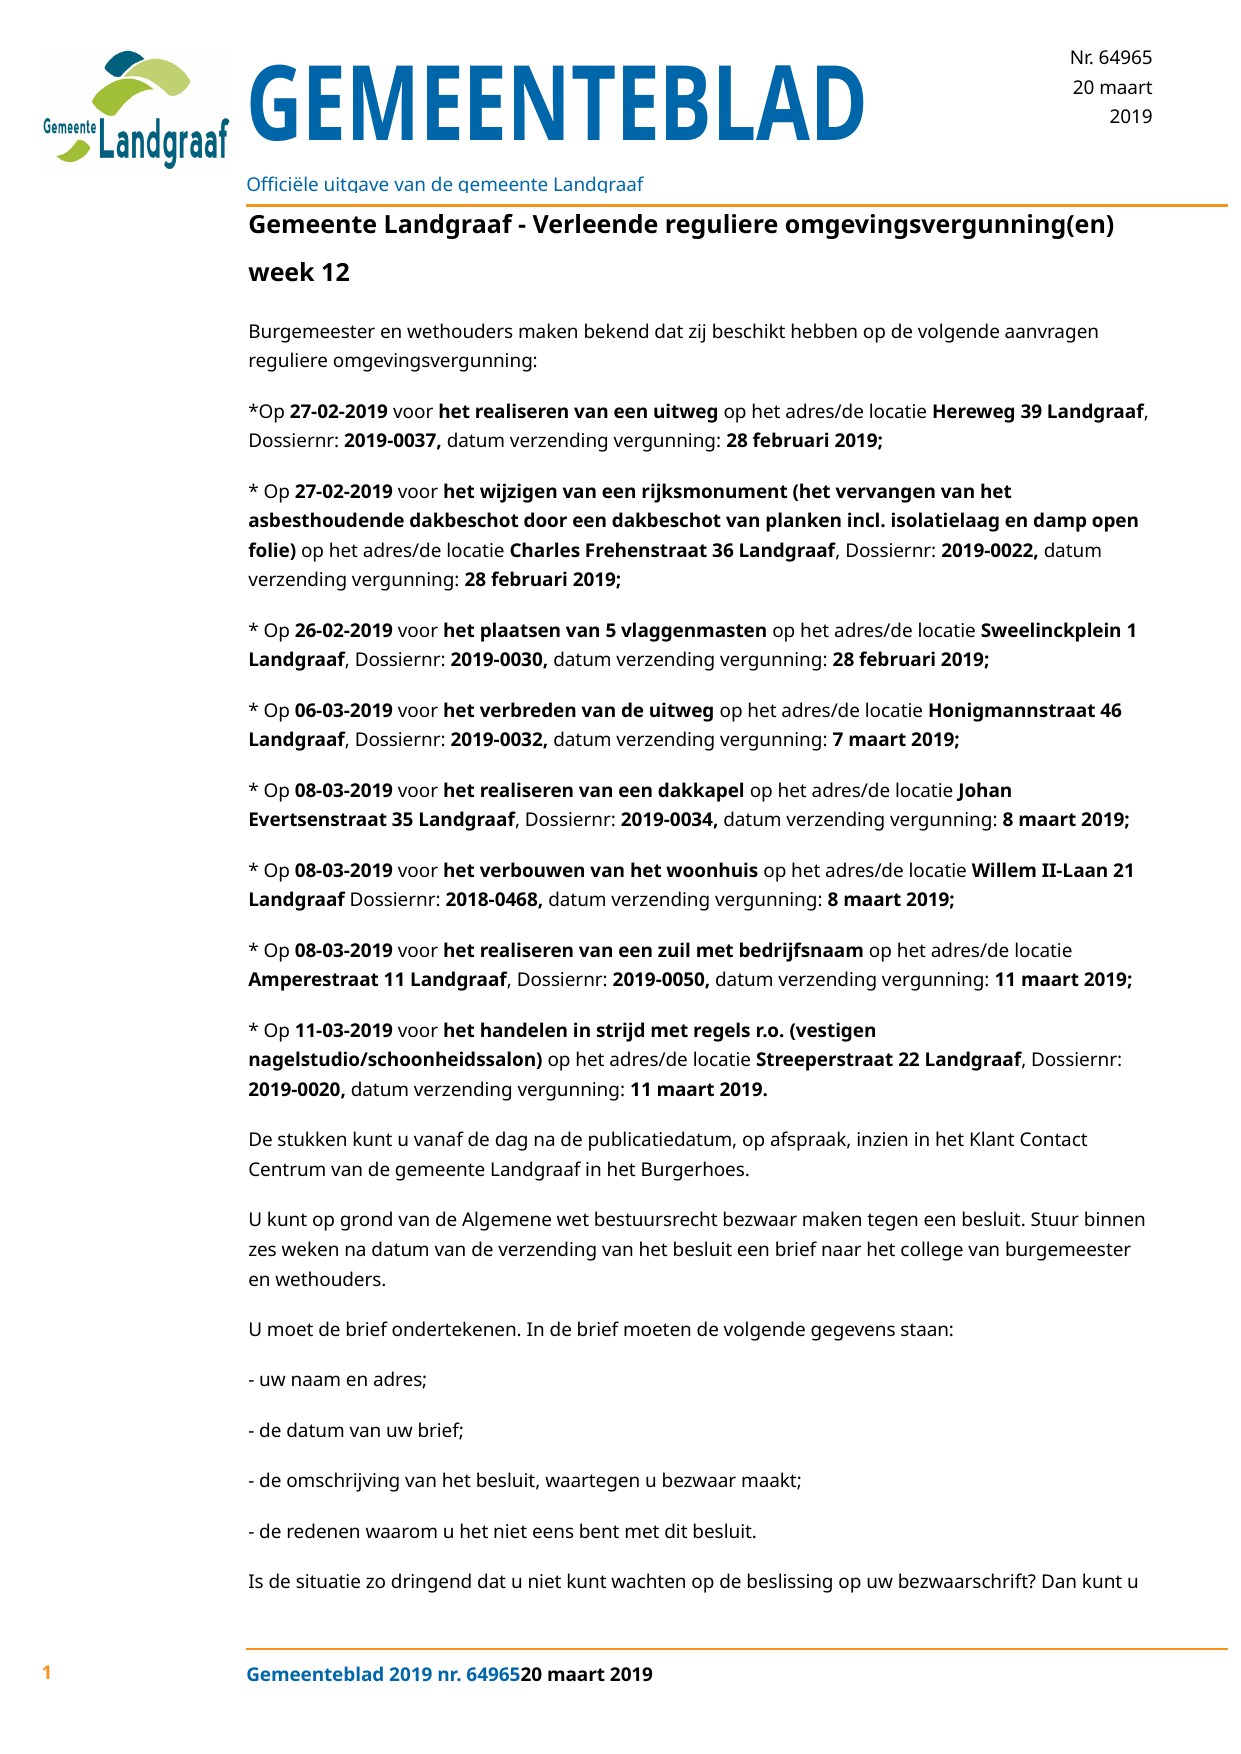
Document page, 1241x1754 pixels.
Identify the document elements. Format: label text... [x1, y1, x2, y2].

text - de datum van uw brief; [248, 1417, 1152, 1443]
text - de redenen waarom u het niet eens bent met dit besluit. [248, 1518, 1152, 1544]
text * Op 27-02-2019 voor het wijzigen van een rijksmonument (het vervangen van het asbesthoudende dakbeschot door een dakbeschot van planken incl. isolatielaag en damp open folie) op het adres/de locatie Charles Frehenstraat 36 Landgraaf, Dossiernr: 2019-0022, datum verzending vergunning: 28 februari 2019; [248, 478, 1152, 592]
text U kunt op grond van de Algemene wet bestuursrecht bezwaar maken tegen een besluit. Stuur binnen zes weken na datum van de verzending van het besluit een brief naar het college van burgemeester en wethouders. [248, 1207, 1152, 1292]
text U moet de brief ondertekenen. In de brief moeten de volgende gegevens staan: [248, 1316, 1152, 1342]
text De stukken kunt u vanaf de dag na de publicatiedatum, op afspraak, inzien in het Klant Contact Centrum van de gemeente Landgraaf in het Burgerhoes. [248, 1127, 1152, 1182]
text * Op 11-03-2019 voor het handelen in strijd met regels r.o. (vestigen nagelstudio/schoonheidssalon) op het adres/de locatie Streeperstraat 22 Landgraaf, Dossiernr: 2019-0020, datum verzending vergunning: 11 maart 2019. [248, 1017, 1152, 1102]
text * Op 08-03-2019 voor het verbouwen van het woonhuis op het adres/de locatie Willem II-Laan 21 Landgraaf Dossiernr: 2018-0468, datum verzending vergunning: 8 maart 2019; [248, 857, 1152, 912]
picture [41, 47, 231, 172]
text - uw naam en adres; [248, 1367, 1152, 1392]
text Gemeente Landgraaf - Verleende reguliere omgevingsvergunning(en) week 12 [248, 207, 1152, 288]
text * Op 08-03-2019 voor het realiseren van een zuil met bedrijfsnaam op het adres/de locatie Amperestraat 11 Landgraaf, Dossiernr: 2019-0050, datum verzending vergunning: 11 maart 2019; [248, 937, 1152, 992]
text * Op 08-03-2019 voor het realiseren van een dakkapel op het adres/de locatie Johan Evertsenstraat 35 Landgraaf, Dossiernr: 2019-0034, datum verzending vergunning: 8 maart 2019; [248, 777, 1152, 832]
text * Op 06-03-2019 voor het verbreden van de uitweg op het adres/de locatie Honigmannstraat 46 Landgraaf, Dossiernr: 2019-0032, datum verzending vergunning: 7 maart 2019; [248, 697, 1152, 752]
text Is de situatie zo dringend dat u niet kunt wachten op de beslissing op uw bezwaarschrift? Dan kunt u [248, 1568, 1152, 1594]
text *Op 27-02-2019 voor het realiseren van een uitweg op het adres/de locatie Hereweg 39 Landgraaf, Dossiernr: 2019-0037, datum verzending vergunning: 28 februari 2019; [248, 398, 1152, 453]
text Burgemeester en wethouders maken bekend dat zij beschikt hebben op de volgende aanvragen reguliere omgevingsvergunning: [248, 318, 1152, 373]
text * Op 26-02-2019 voor het plaatsen van 5 vlaggenmasten op het adres/de locatie Sweelinckplein 1 Landgraaf, Dossiernr: 2019-0030, datum verzending vergunning: 28 februari 2019; [248, 617, 1152, 672]
text - de omschrijving van het besluit, waartegen u bezwaar maakt; [248, 1467, 1152, 1493]
